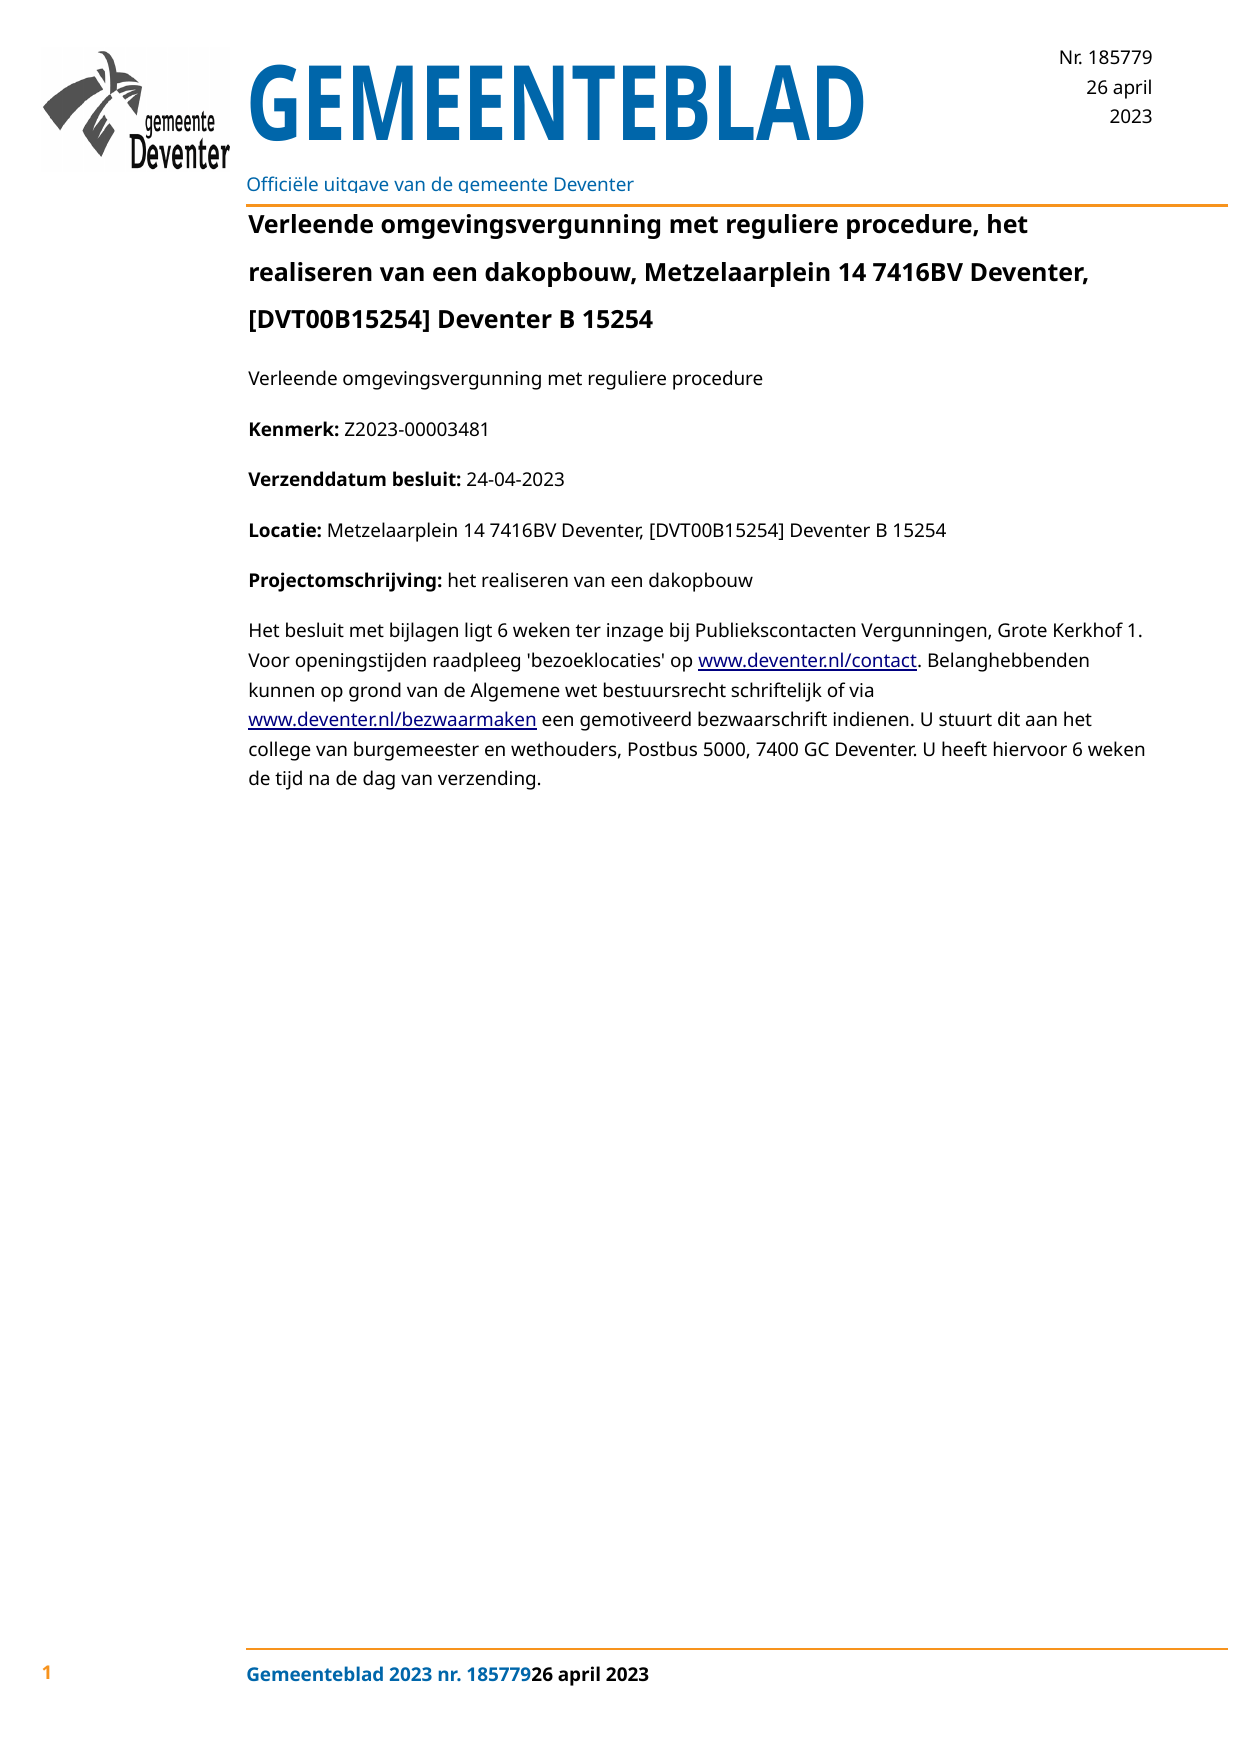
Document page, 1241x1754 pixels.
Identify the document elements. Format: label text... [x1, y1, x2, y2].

picture [41, 47, 231, 172]
text Het besluit met bijlagen ligt 6 weken ter inzage bij Publiekscontacten Vergunningen, Grote Kerkhof 1. Voor openingstijden raadpleeg 'bezoeklocaties' op www.deventer.nl/contact. Belanghebbenden kunnen op grond van de Algemene wet bestuursrecht schriftelijk of via www.deventer.nl/bezwaarmaken een gemotiveerd bezwaarschrift indienen. U stuurt dit aan het college van burgemeester en wethouders, Postbus 5000, 7400 GC Deventer. U heeft hiervoor 6 weken de tijd na de dag van verzending. [248, 618, 1152, 791]
text Locatie: Metzelaarplein 14 7416BV Deventer, [DVT00B15254] Deventer B 15254 [248, 517, 1152, 542]
text Verleende omgevingsvergunning met reguliere procedure [248, 366, 1152, 391]
text Kenmerk: Z2023-00003481 [248, 416, 1152, 442]
text Verzenddatum besluit: 24-04-2023 [248, 466, 1152, 492]
text Verleende omgevingsvergunning met reguliere procedure, het realiseren van een dakopbouw, Metzelaarplein 14 7416BV Deventer, [DVT00B15254] Deventer B 15254 [248, 207, 1152, 336]
text Projectomschrijving: het realiseren van een dakopbouw [248, 567, 1152, 593]
